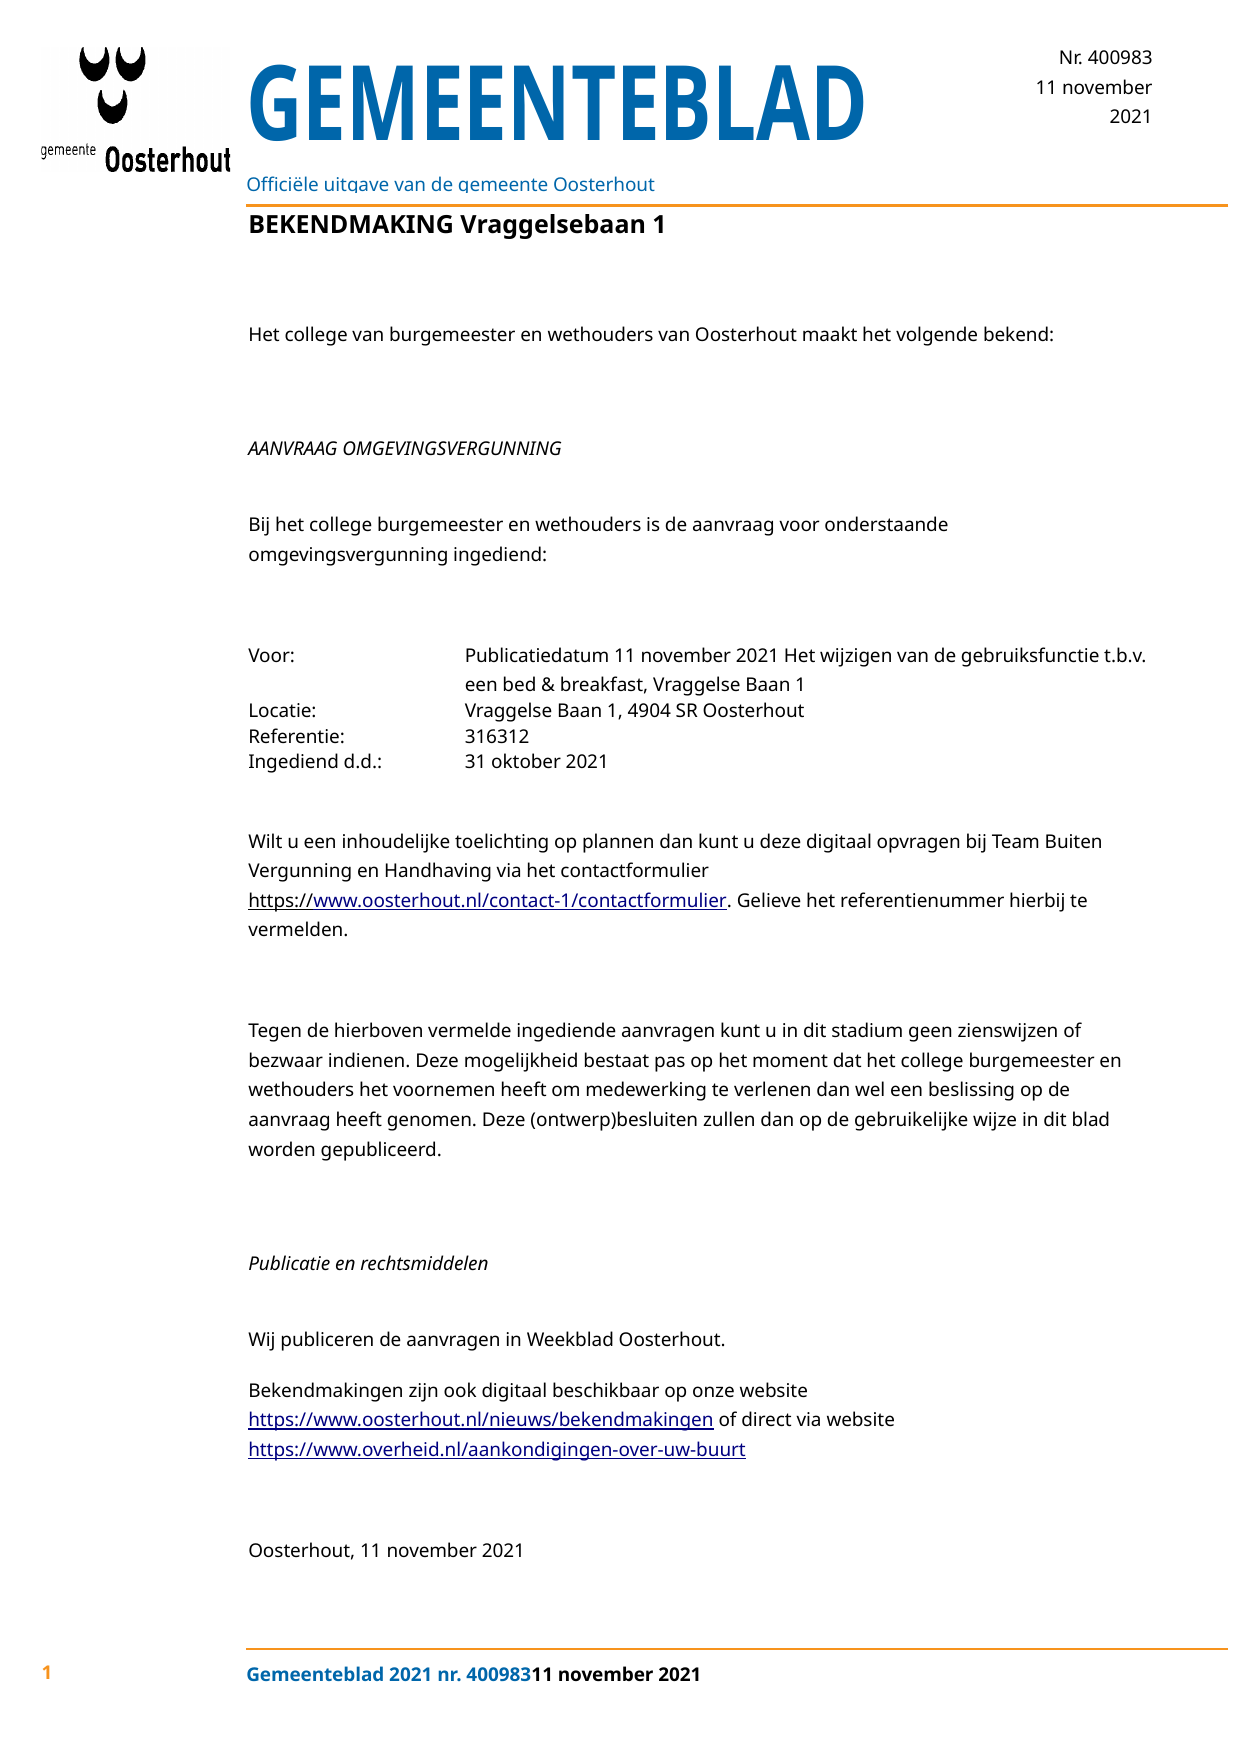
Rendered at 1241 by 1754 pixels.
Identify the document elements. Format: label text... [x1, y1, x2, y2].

table_cell Vraggelse Baan 1, 4904 SR Oosterhout [465, 697, 1152, 723]
text Bekendmakingen zijn ook digitaal beschikbaar op onze website https://www.oosterhout.nl/nieuws/bekendmakingen of direct via website https://www.overheid.nl/aankondigingen-over-uw-buurt [248, 1377, 1152, 1462]
text Oosterhout, 11 november 2021 [248, 1537, 1152, 1562]
text Wij publiceren de aanvragen in Weekblad Oosterhout. [248, 1326, 1152, 1352]
table_cell 316312 [465, 723, 1152, 748]
table_cell Locatie: [248, 697, 464, 723]
table_header Voor: [248, 642, 464, 697]
table_cell 31 oktober 2021 [465, 749, 1152, 774]
text Publicatie en rechtsmiddelen [248, 1250, 1152, 1276]
text BEKENDMAKING Vraggelsebaan 1 [248, 207, 1152, 241]
table_cell Referentie: [248, 723, 464, 748]
text Tegen de hierboven vermelde ingediende aanvragen kunt u in dit stadium geen zienswijzen of bezwaar indienen. Deze mogelijkheid bestaat pas op het moment dat het college burgemeester en wethouders het voornemen heeft om medewerking te verlenen dan wel een beslissing op de aanvraag heeft genomen. Deze (ontwerp)besluiten zullen dan op de gebruikelijke wijze in dit blad worden gepubliceerd. [248, 1017, 1152, 1162]
table_header Publicatiedatum 11 november 2021 Het wijzigen van de gebruiksfunctie t.b.v. een bed & breakfast, Vraggelse Baan 1 [465, 642, 1152, 697]
text Bij het college burgemeester en wethouders is de aanvraag voor onderstaande omgevingsvergunning ingediend: [248, 511, 1152, 567]
text Wilt u een inhoudelijke toelichting op plannen dan kunt u deze digitaal opvragen bij Team Buiten Vergunning en Handhaving via het contactformulier https://www.oosterhout.nl/contact-1/contactformulier. Gelieve het referentienummer hierbij te vermelden. [248, 828, 1152, 942]
text AANVRAAG OMGEVINGSVERGUNNING [248, 435, 1152, 461]
picture [41, 47, 231, 172]
text Het college van burgemeester en wethouders van Oosterhout maakt het volgende bekend: [248, 321, 1152, 346]
table_cell Ingediend d.d.: [248, 749, 464, 774]
